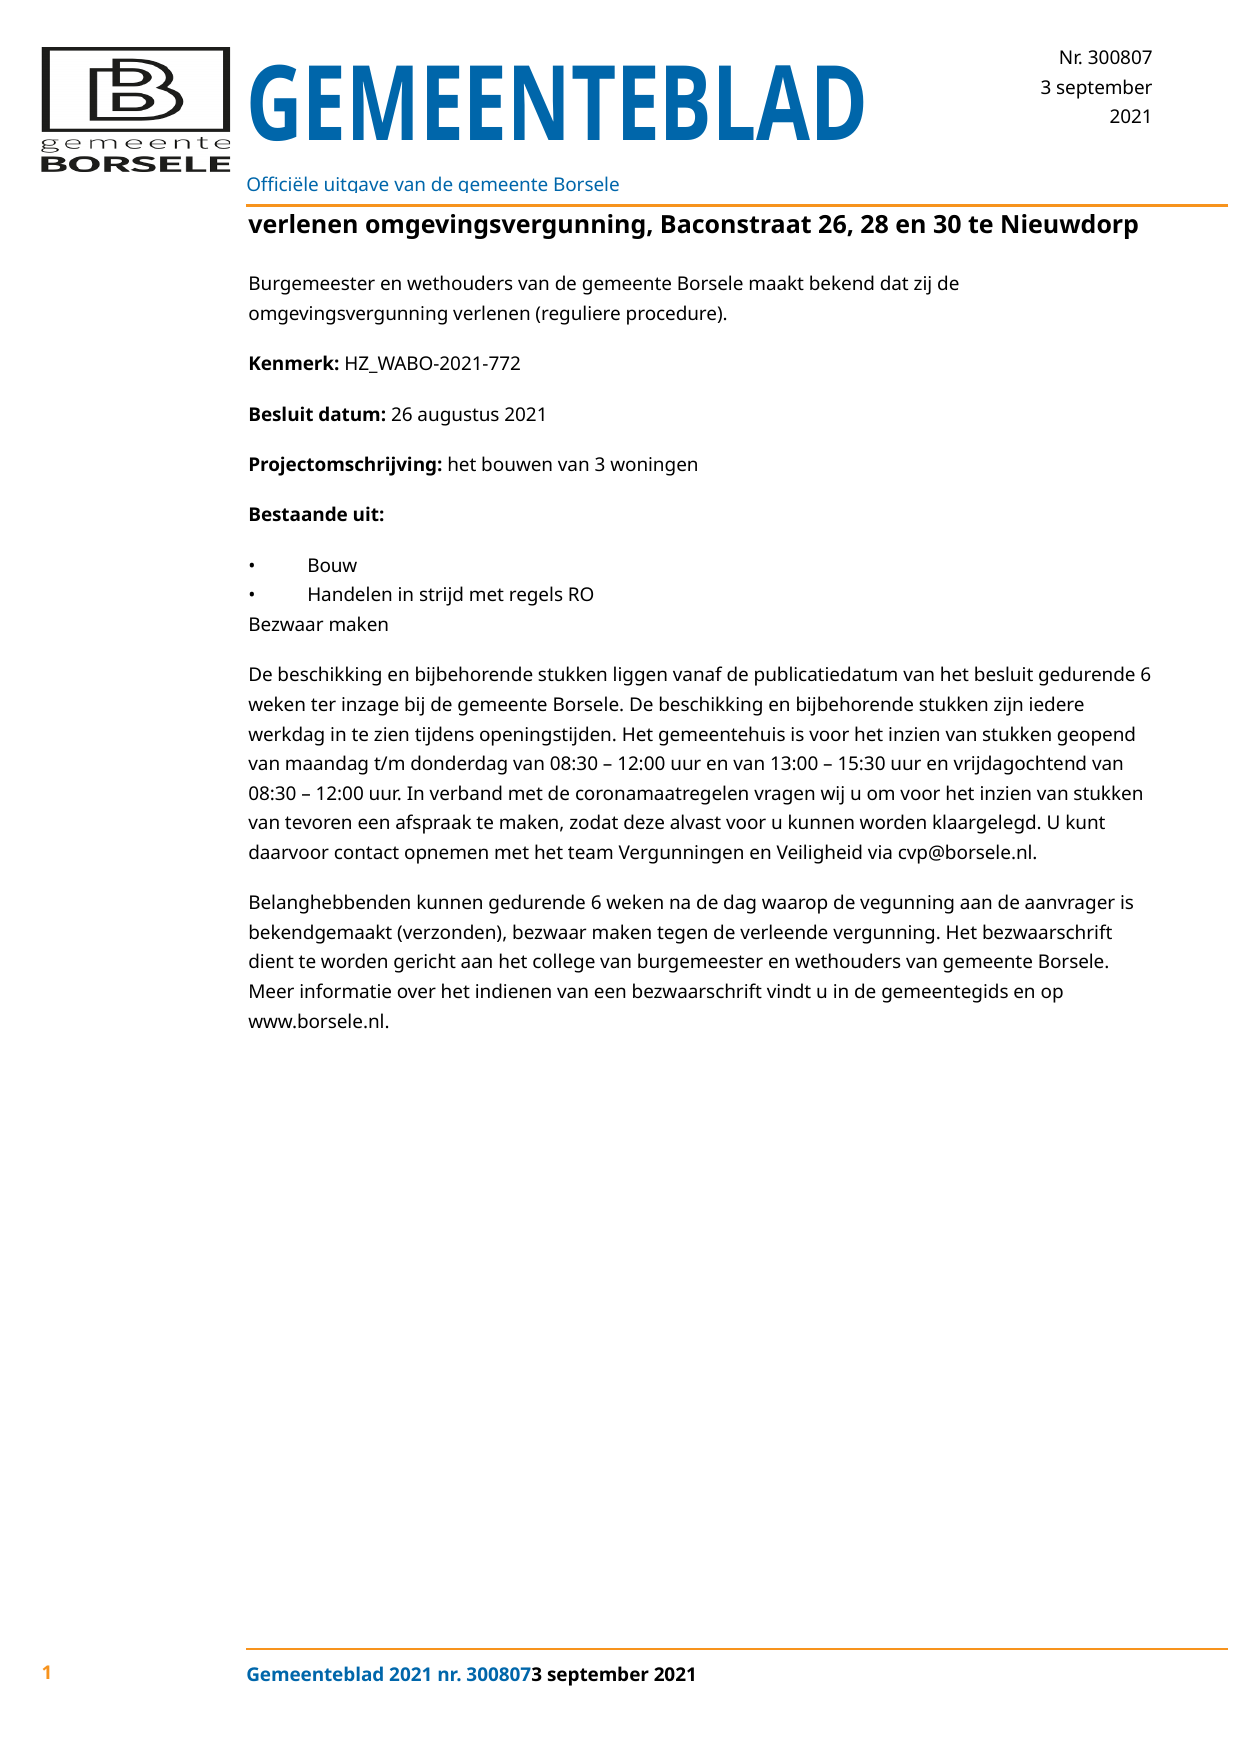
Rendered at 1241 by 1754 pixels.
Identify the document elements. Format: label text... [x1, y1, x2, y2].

text De beschikking en bijbehorende stukken liggen vanaf de publicatiedatum van het besluit gedurende 6 weken ter inzage bij de gemeente Borsele. De beschikking en bijbehorende stukken zijn iedere werkdag in te zien tijdens openingstijden. Het gemeentehuis is voor het inzien van stukken geopend van maandag t/m donderdag van 08:30 – 12:00 uur en van 13:00 – 15:30 uur en vrijdagochtend van 08:30 – 12:00 uur. In verband met de coronamaatregelen vragen wij u om voor het inzien van stukken van tevoren een afspraak te maken, zodat deze alvast voor u kunnen worden klaargelegd. U kunt daarvoor contact opnemen met het team Vergunningen en Veiligheid via cvp@borsele.nl. [248, 662, 1152, 865]
text Kenmerk: HZ_WABO-2021-772 [248, 350, 1152, 376]
text Burgemeester en wethouders van de gemeente Borsele maakt bekend dat zij de omgevingsvergunning verlenen (reguliere procedure). [248, 270, 1152, 326]
picture [41, 47, 231, 172]
list Handelen in strijd met regels RO [248, 582, 1152, 607]
text Projectomschrijving: het bouwen van 3 woningen [248, 451, 1152, 477]
list Bouw [248, 552, 1152, 578]
text Belanghebbenden kunnen gedurende 6 weken na de dag waarop de vegunning aan de aanvrager is bekendgemaakt (verzonden), bezwaar maken tegen de verleende vergunning. Het bezwaarschrift dient te worden gericht aan het college van burgemeester en wethouders van gemeente Borsele. Meer informatie over het indienen van een bezwaarschrift vindt u in de gemeentegids en op www.borsele.nl. [248, 889, 1152, 1033]
text verlenen omgevingsvergunning, Baconstraat 26, 28 en 30 te Nieuwdorp [248, 207, 1152, 241]
text Bestaande uit: [248, 502, 1152, 527]
text Bezwaar maken [248, 611, 1152, 637]
text Besluit datum: 26 augustus 2021 [248, 401, 1152, 426]
